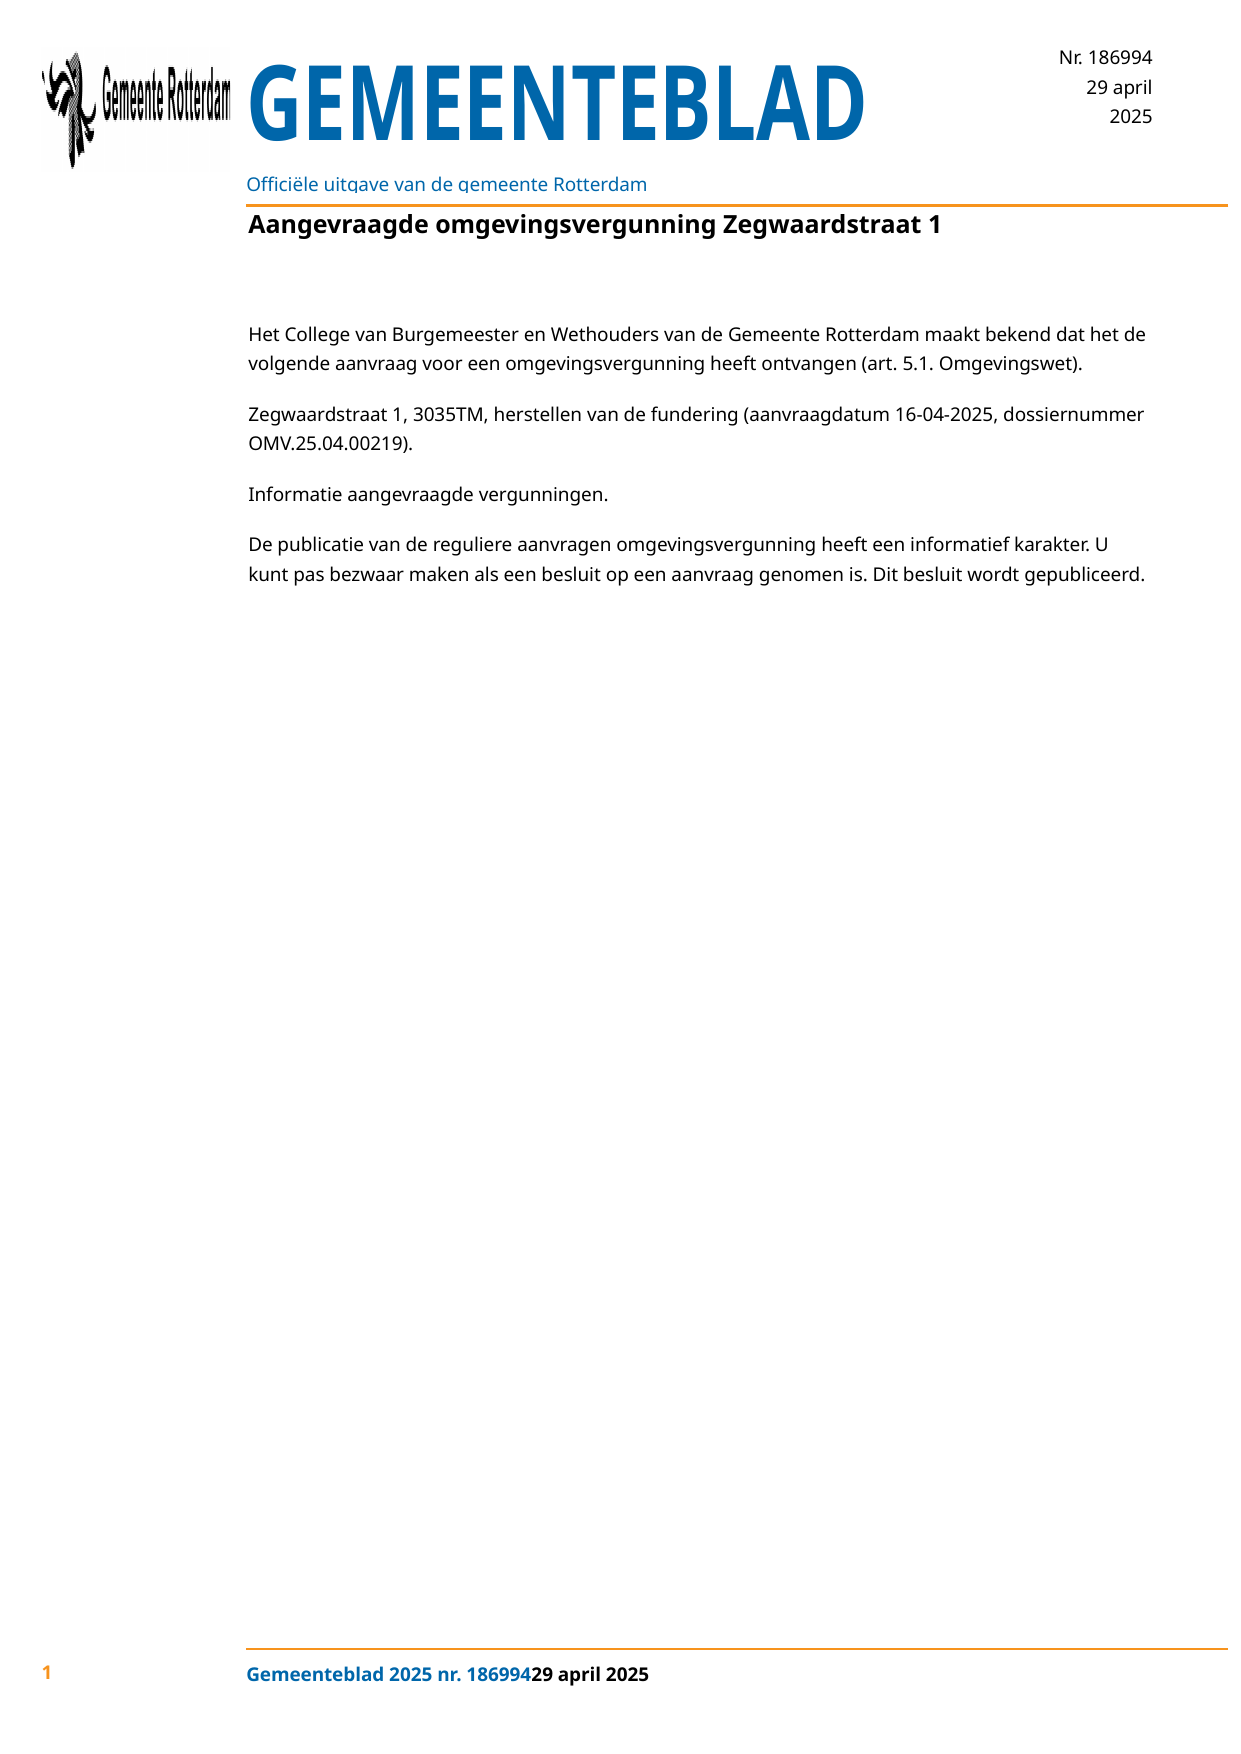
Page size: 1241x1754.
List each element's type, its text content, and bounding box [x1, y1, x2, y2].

picture [41, 47, 231, 172]
text Informatie aangevraagde vergunningen. [248, 481, 1152, 506]
text De publicatie van de reguliere aanvragen omgevingsvergunning heeft een informatief karakter. U kunt pas bezwaar maken als een besluit op een aanvraag genomen is. Dit besluit wordt gepubliceerd. [248, 531, 1152, 586]
text Aangevraagde omgevingsvergunning Zegwaardstraat 1 [248, 207, 1152, 241]
text Zegwaardstraat 1, 3035TM, herstellen van de fundering (aanvraagdatum 16-04-2025, dossiernummer OMV.25.04.00219). [248, 401, 1152, 456]
text Het College van Burgemeester en Wethouders van de Gemeente Rotterdam maakt bekend dat het de volgende aanvraag voor een omgevingsvergunning heeft ontvangen (art. 5.1. Omgevingswet). [248, 321, 1152, 376]
